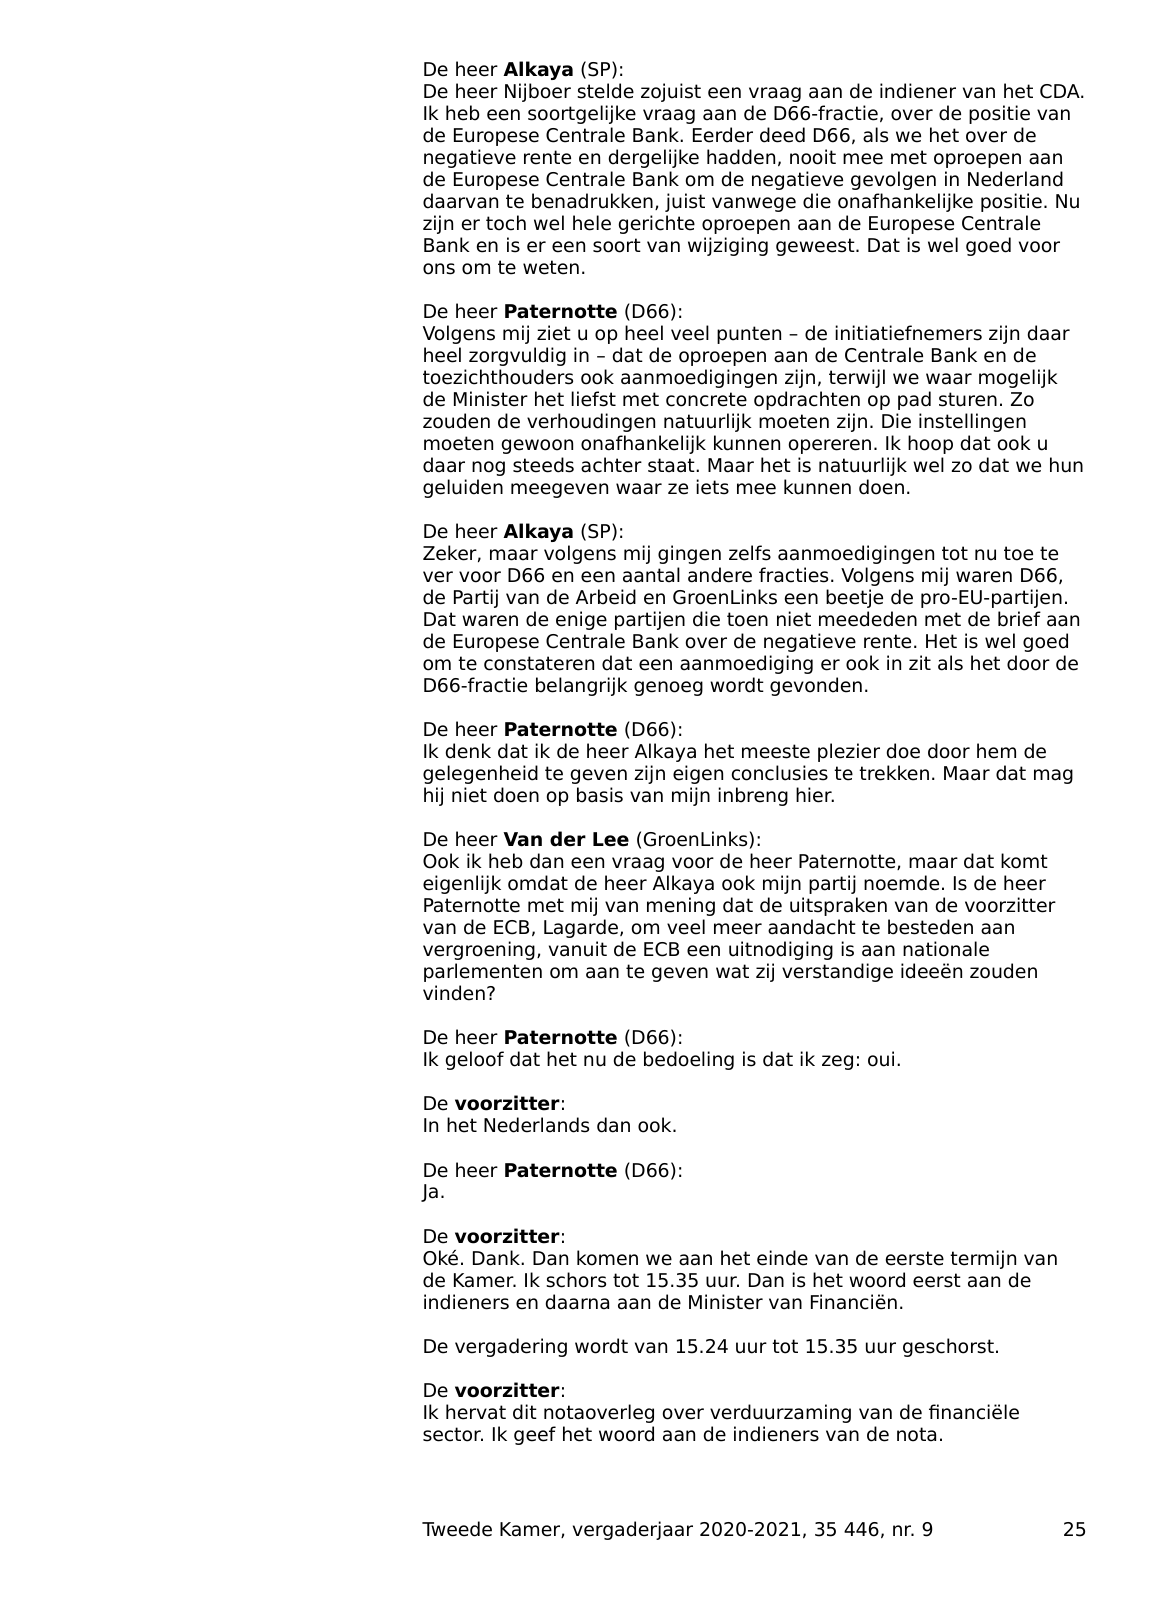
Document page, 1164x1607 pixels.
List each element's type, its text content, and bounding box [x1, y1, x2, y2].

text De heer Van der Lee (GroenLinks): [422, 829, 1087, 851]
text De heer Paternotte (D66): [422, 1159, 1087, 1181]
text De vergadering wordt van 15.24 uur tot 15.35 uur geschorst. [422, 1336, 1087, 1358]
text Ik geloof dat het nu de bedoeling is dat ik zeg: oui. [422, 1049, 1087, 1071]
text Ook ik heb dan een vraag voor de heer Paternotte, maar dat komt eigenlijk omdat de heer Alkaya ook mijn partij noemde. Is de heer Paternotte met mij van mening dat de uitspraken van de voorzitter van de ECB, Lagarde, om veel meer aandacht te besteden aan vergroening, vanuit de ECB een uitnodiging is aan nationale parlementen om aan te geven wat zij verstandige ideeën zouden vinden? [422, 851, 1087, 1005]
text De voorzitter: [422, 1093, 1087, 1115]
text De heer Nijboer stelde zojuist een vraag aan de indiener van het CDA. Ik heb een soortgelijke vraag aan de D66-fractie, over de positie van de Europese Centrale Bank. Eerder deed D66, als we het over de negatieve rente en dergelijke hadden, nooit mee met oproepen aan de Europese Centrale Bank om de negatieve gevolgen in Nederland daarvan te benadrukken, juist vanwege die onafhankelijke positie. Nu zijn er toch wel hele gerichte oproepen aan de Europese Centrale Bank en is er een soort van wijziging geweest. Dat is wel goed voor ons om te weten. [422, 81, 1087, 279]
text Oké. Dank. Dan komen we aan het einde van de eerste termijn van de Kamer. Ik schors tot 15.35 uur. Dan is het woord eerst aan de indieners en daarna aan de Minister van Financiën. [422, 1248, 1087, 1313]
text De voorzitter: [422, 1380, 1087, 1402]
text De heer Alkaya (SP): [422, 59, 1087, 81]
text Ik denk dat ik de heer Alkaya het meeste plezier doe door hem de gelegenheid te geven zijn eigen conclusies te trekken. Maar dat mag hij niet doen op basis van mijn inbreng hier. [422, 741, 1087, 807]
text Ik hervat dit notaoverleg over verduurzaming van de financiële sector. Ik geef het woord aan de indieners van de nota. [422, 1402, 1087, 1446]
text Ja. [422, 1181, 1087, 1203]
text De heer Paternotte (D66): [422, 301, 1087, 323]
text De heer Paternotte (D66): [422, 1027, 1087, 1049]
text In het Nederlands dan ook. [422, 1115, 1087, 1137]
text Zeker, maar volgens mij gingen zelfs aanmoedigingen tot nu toe te ver voor D66 en een aantal andere fracties. Volgens mij waren D66, de Partij van de Arbeid en GroenLinks een beetje de pro-EU-partijen. Dat waren de enige partijen die toen niet meededen met de brief aan de Europese Centrale Bank over de negatieve rente. Het is wel goed om te constateren dat een aanmoediging er ook in zit als het door de D66-fractie belangrijk genoeg wordt gevonden. [422, 543, 1087, 697]
text De heer Alkaya (SP): [422, 521, 1087, 543]
text De heer Paternotte (D66): [422, 719, 1087, 741]
text De voorzitter: [422, 1226, 1087, 1248]
text Volgens mij ziet u op heel veel punten – de initiatiefnemers zijn daar heel zorgvuldig in – dat de oproepen aan de Centrale Bank en de toezichthouders ook aanmoedigingen zijn, terwijl we waar mogelijk de Minister het liefst met concrete opdrachten op pad sturen. Zo zouden de verhoudingen natuurlijk moeten zijn. Die instellingen moeten gewoon onafhankelijk kunnen opereren. Ik hoop dat ook u daar nog steeds achter staat. Maar het is natuurlijk wel zo dat we hun geluiden meegeven waar ze iets mee kunnen doen. [422, 323, 1087, 499]
